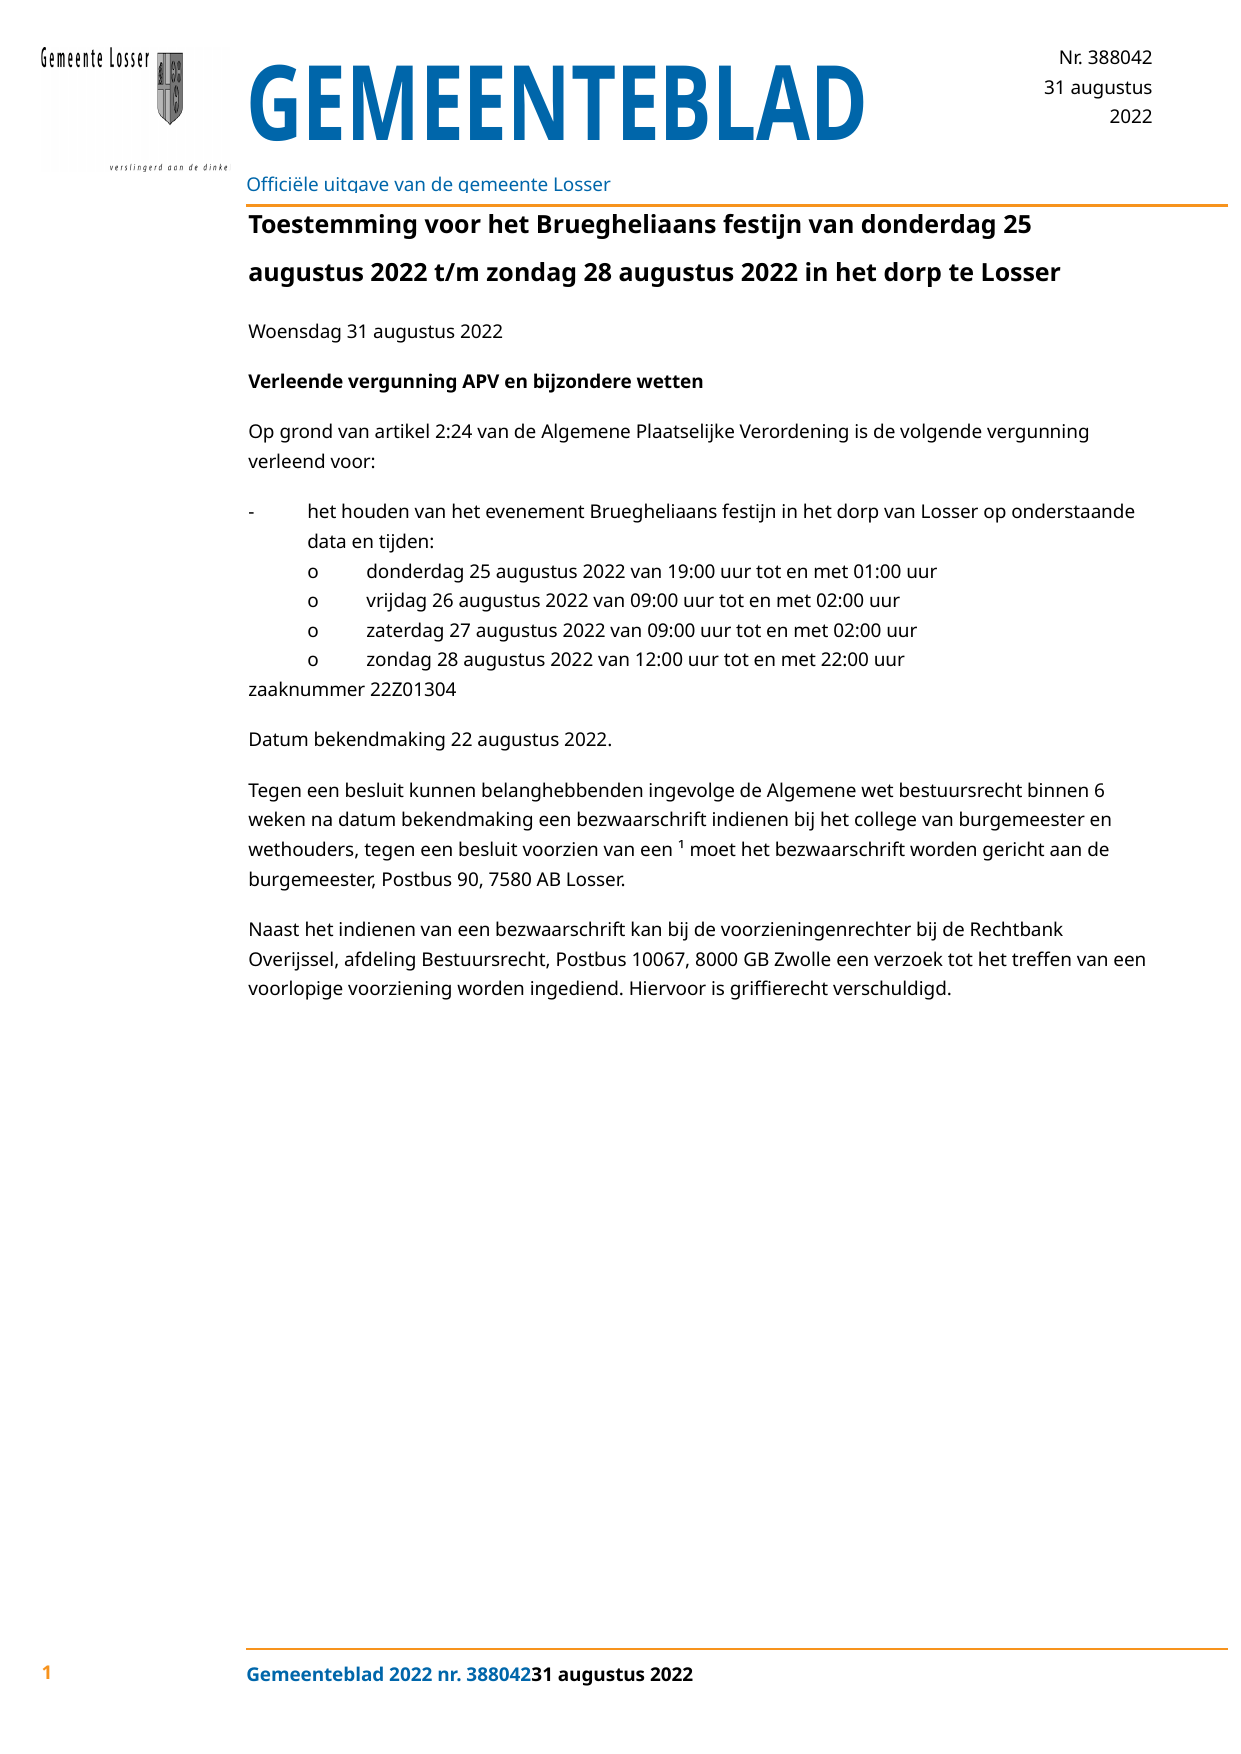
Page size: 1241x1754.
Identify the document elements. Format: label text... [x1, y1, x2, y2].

list het houden van het evenement Bruegheliaans festijn in het dorp van Losser op onderstaande data en tijden: [248, 499, 1152, 554]
picture [41, 47, 231, 172]
text Naast het indienen van een bezwaarschrift kan bij de voorzieningenrechter bij de Rechtbank Overijssel, afdeling Bestuursrecht, Postbus 10067, 8000 GB Zwolle een verzoek tot het treffen van een voorlopige voorziening worden ingediend. Hiervoor is griffierecht verschuldigd. [248, 916, 1152, 1001]
text Verleende vergunning APV en bijzondere wetten [248, 368, 1152, 394]
text Datum bekendmaking 22 augustus 2022. [248, 727, 1152, 752]
list zondag 28 augustus 2022 van 12:00 uur tot en met 22:00 uur [307, 647, 1152, 672]
text Toestemming voor het Bruegheliaans festijn van donderdag 25 augustus 2022 t/m zondag 28 augustus 2022 in het dorp te Losser [248, 207, 1152, 288]
list vrijdag 26 augustus 2022 van 09:00 uur tot en met 02:00 uur [307, 587, 1152, 613]
text zaaknummer 22Z01304 [248, 676, 1152, 702]
text Woensdag 31 augustus 2022 [248, 318, 1152, 344]
text Op grond van artikel 2:24 van de Algemene Plaatselijke Verordening is de volgende vergunning verleend voor: [248, 419, 1152, 474]
list zaterdag 27 augustus 2022 van 09:00 uur tot en met 02:00 uur [307, 617, 1152, 643]
text Tegen een besluit kunnen belanghebbenden ingevolge de Algemene wet bestuursrecht binnen 6 weken na datum bekendmaking een bezwaarschrift indienen bij het college van burgemeester en wethouders, tegen een besluit voorzien van een ¹ moet het bezwaarschrift worden gericht aan de burgemeester, Postbus 90, 7580 AB Losser. [248, 777, 1152, 892]
list donderdag 25 augustus 2022 van 19:00 uur tot en met 01:00 uur [307, 558, 1152, 584]
